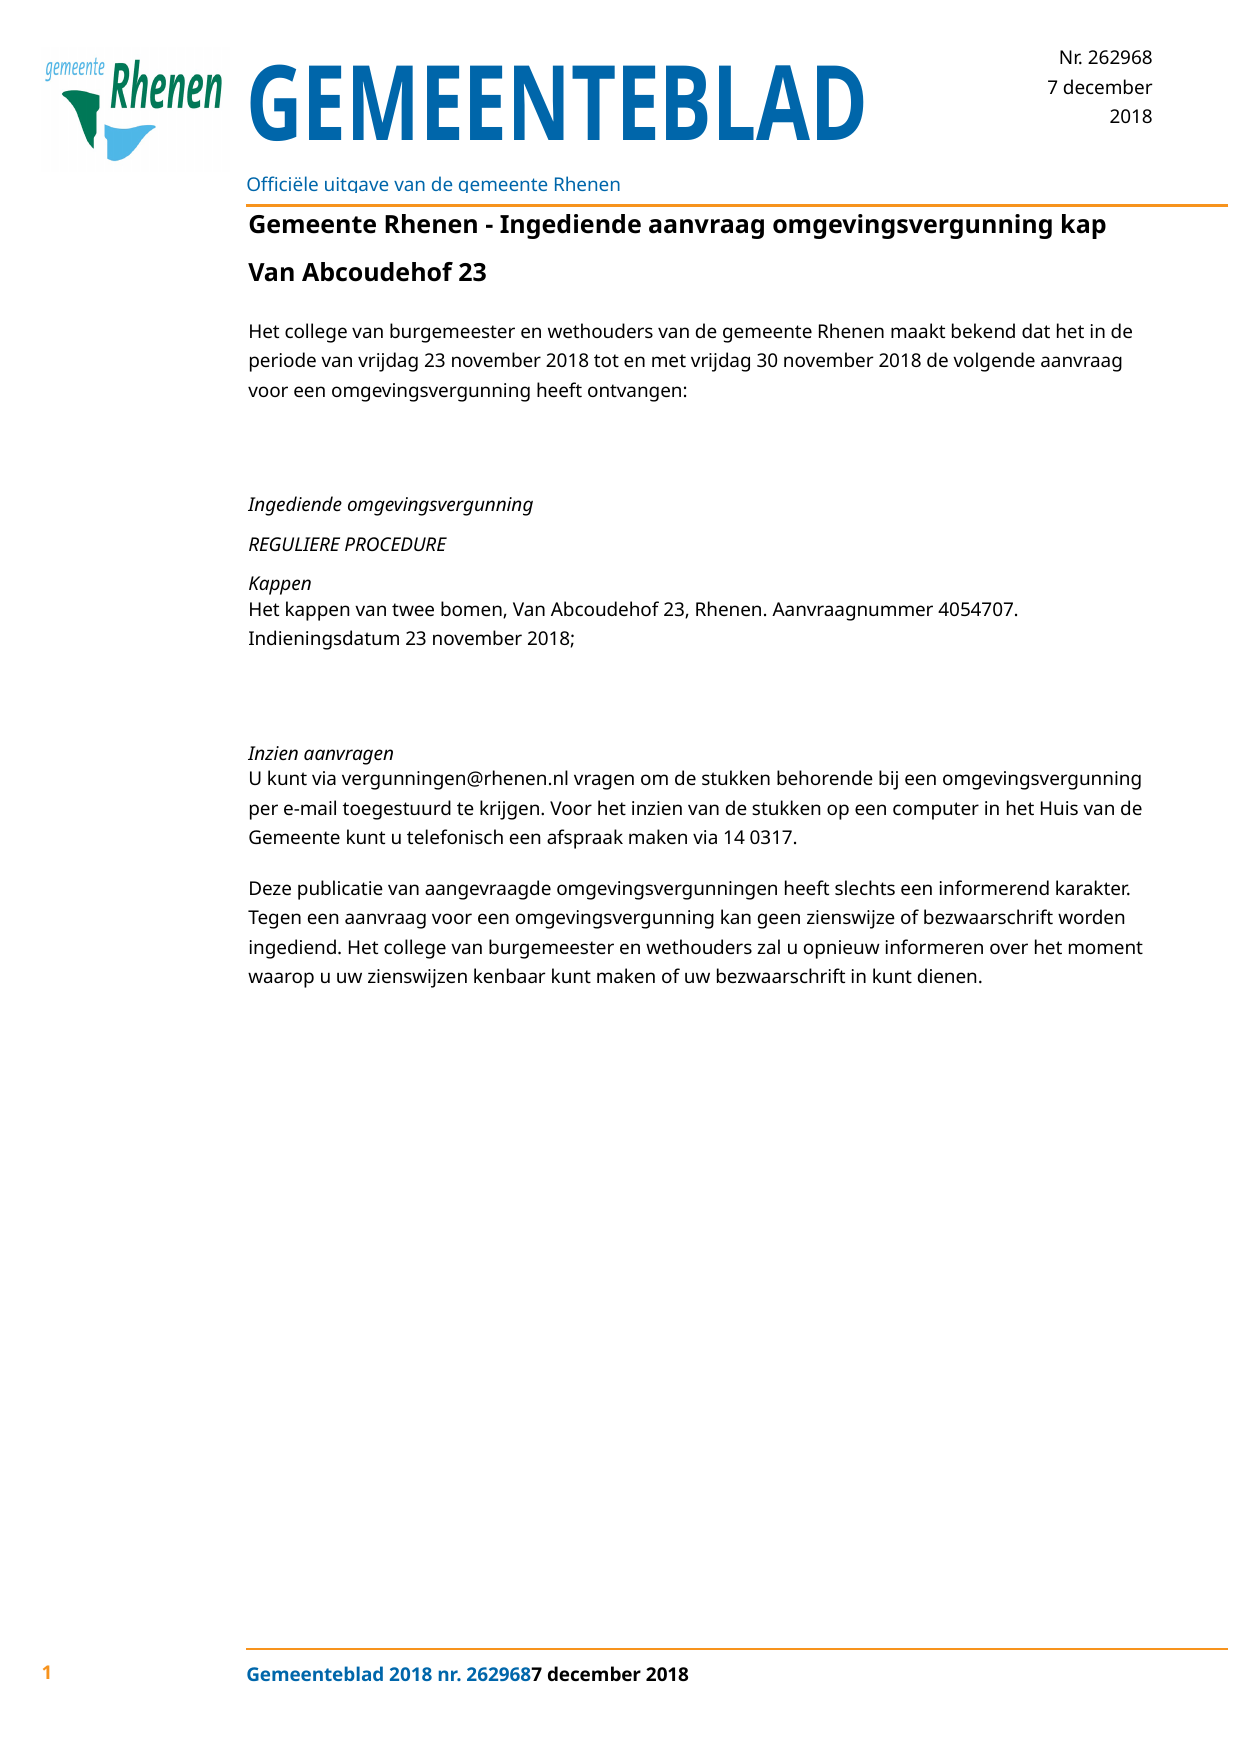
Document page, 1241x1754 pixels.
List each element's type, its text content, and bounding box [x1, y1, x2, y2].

text Inzien aanvragen [248, 740, 1152, 765]
picture [41, 47, 231, 172]
text REGULIERE PROCEDURE [248, 531, 1152, 556]
text U kunt via vergunningen@rhenen.nl vragen om de stukken behorende bij een omgevingsvergunning per e-mail toegestuurd te krijgen. Voor het inzien van de stukken op een computer in het Huis van de Gemeente kunt u telefonisch een afspraak maken via 14 0317. [248, 765, 1152, 850]
text Deze publicatie van aangevraagde omgevingsvergunningen heeft slechts een informerend karakter. Tegen een aanvraag voor een omgevingsvergunning kan geen zienswijze of bezwaarschrift worden ingediend. Het college van burgemeester en wethouders zal u opnieuw informeren over het moment waarop u uw zienswijzen kenbaar kunt maken of uw bezwaarschrift in kunt dienen. [248, 875, 1152, 989]
text Ingediende omgevingsvergunning [248, 491, 1152, 517]
text Het kappen van twee bomen, Van Abcoudehof 23, Rhenen. Aanvraagnummer 4054707. Indieningsdatum 23 november 2018; [248, 596, 1152, 651]
text Het college van burgemeester en wethouders van de gemeente Rhenen maakt bekend dat het in de periode van vrijdag 23 november 2018 tot en met vrijdag 30 november 2018 de volgende aanvraag voor een omgevingsvergunning heeft ontvangen: [248, 318, 1152, 403]
text Kappen [248, 570, 1152, 596]
text Gemeente Rhenen - Ingediende aanvraag omgevingsvergunning kap Van Abcoudehof 23 [248, 207, 1152, 288]
